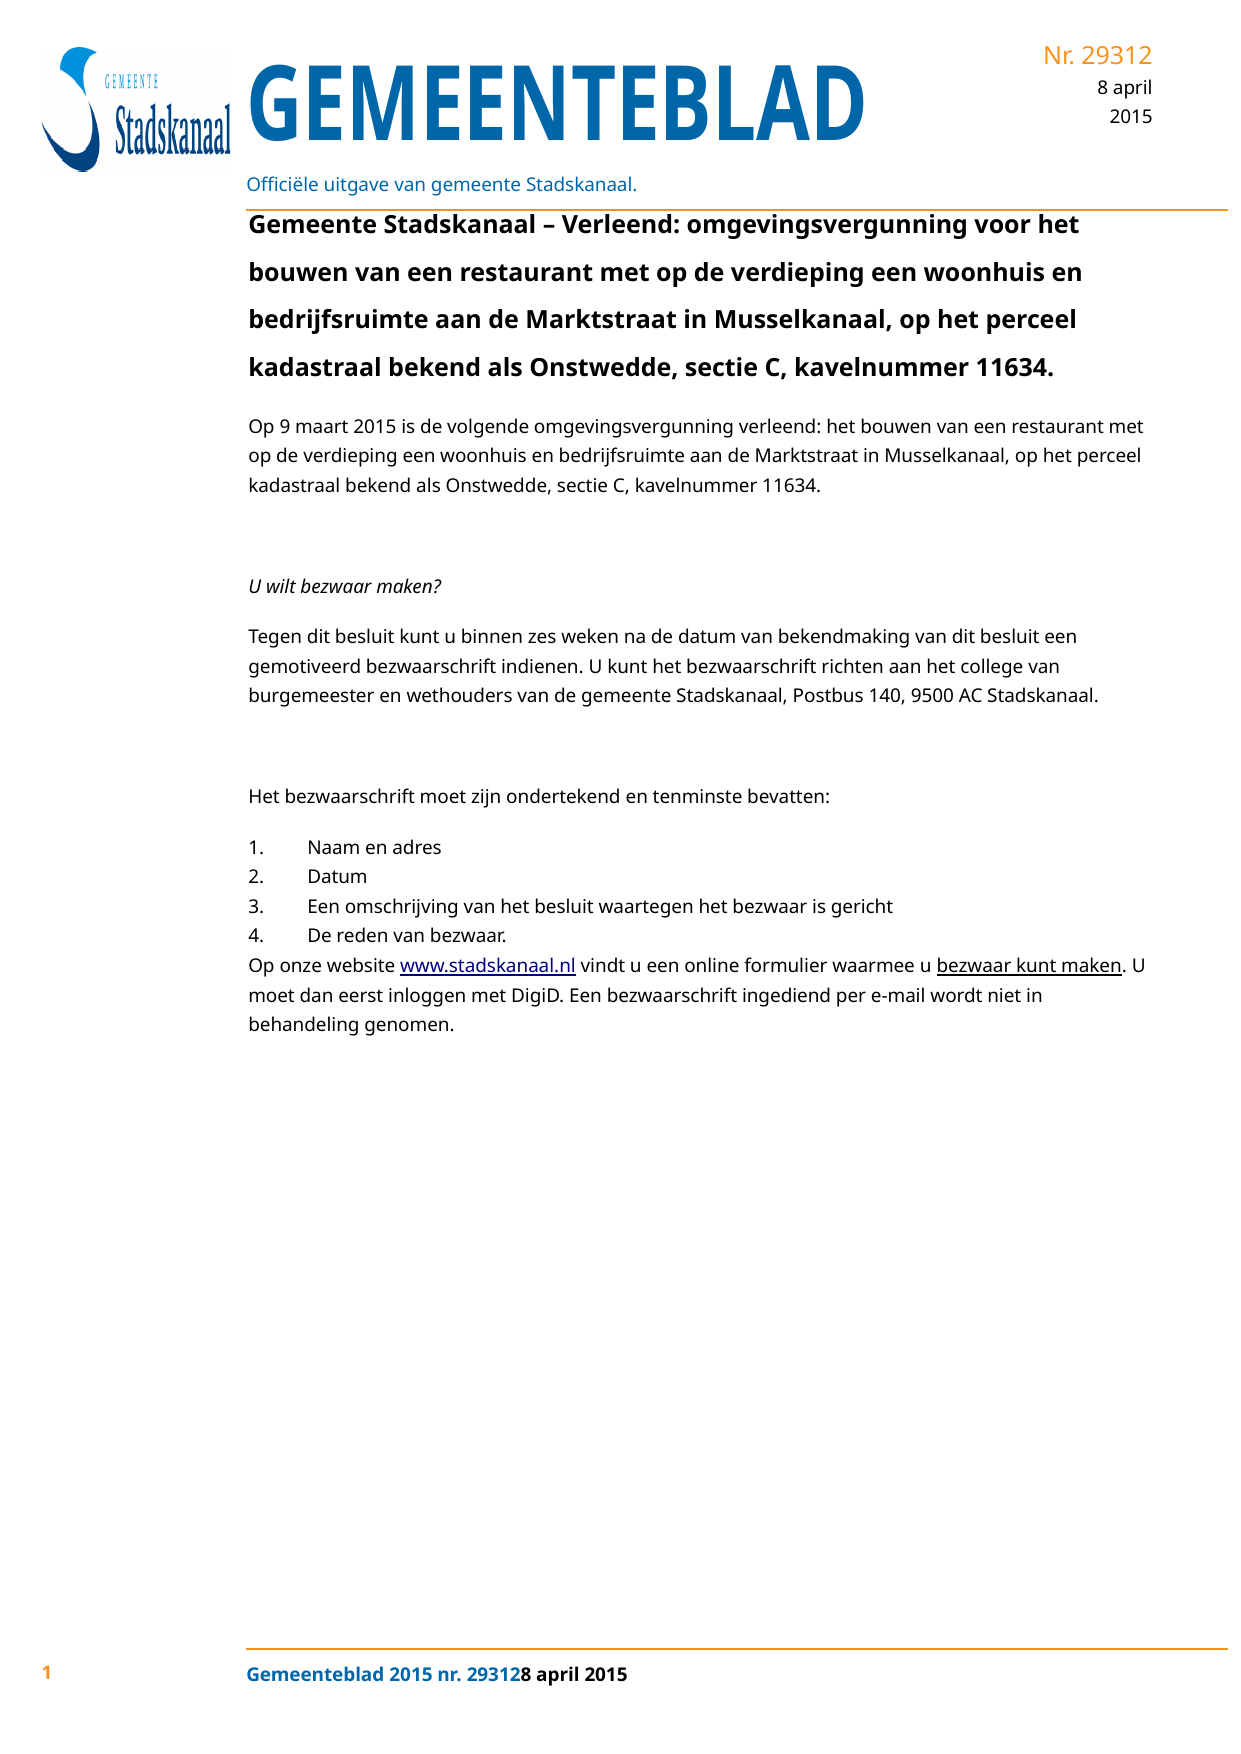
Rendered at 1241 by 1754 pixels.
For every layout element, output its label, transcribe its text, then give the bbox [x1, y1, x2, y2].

text Op onze website www.stadskanaal.nl vindt u een online formulier waarmee u bezwaar kunt maken. U moet dan eerst inloggen met DigiD. Een bezwaarschrift ingediend per e-mail wordt niet in behandeling genomen. [248, 952, 1152, 1037]
list Een omschrijving van het besluit waartegen het bezwaar is gericht [248, 893, 1152, 919]
picture [41, 47, 231, 172]
text Tegen dit besluit kunt u binnen zes weken na de datum van bekendmaking van dit besluit een gemotiveerd bezwaarschrift indienen. U kunt het bezwaarschrift richten aan het college van burgemeester en wethouders van de gemeente Stadskanaal, Postbus 140, 9500 AC Stadskanaal. [248, 623, 1152, 708]
text Het bezwaarschrift moet zijn ondertekend en tenminste bevatten: [248, 783, 1152, 809]
list De reden van bezwaar. [248, 923, 1152, 948]
text Op 9 maart 2015 is de volgende omgevingsvergunning verleend: het bouwen van een restaurant met op de verdieping een woonhuis en bedrijfsruimte aan de Marktstraat in Musselkanaal, op het perceel kadastraal bekend als Onstwedde, sectie C, kavelnummer 11634. [248, 413, 1152, 498]
list Naam en adres [248, 834, 1152, 860]
list Datum [248, 863, 1152, 889]
text Gemeente Stadskanaal – Verleend: omgevingsvergunning voor het bouwen van een restaurant met op de verdieping een woonhuis en bedrijfsruimte aan de Marktstraat in Musselkanaal, op het perceel kadastraal bekend als Onstwedde, sectie C, kavelnummer 11634. [248, 211, 1152, 384]
text U wilt bezwaar maken? [248, 573, 1152, 599]
